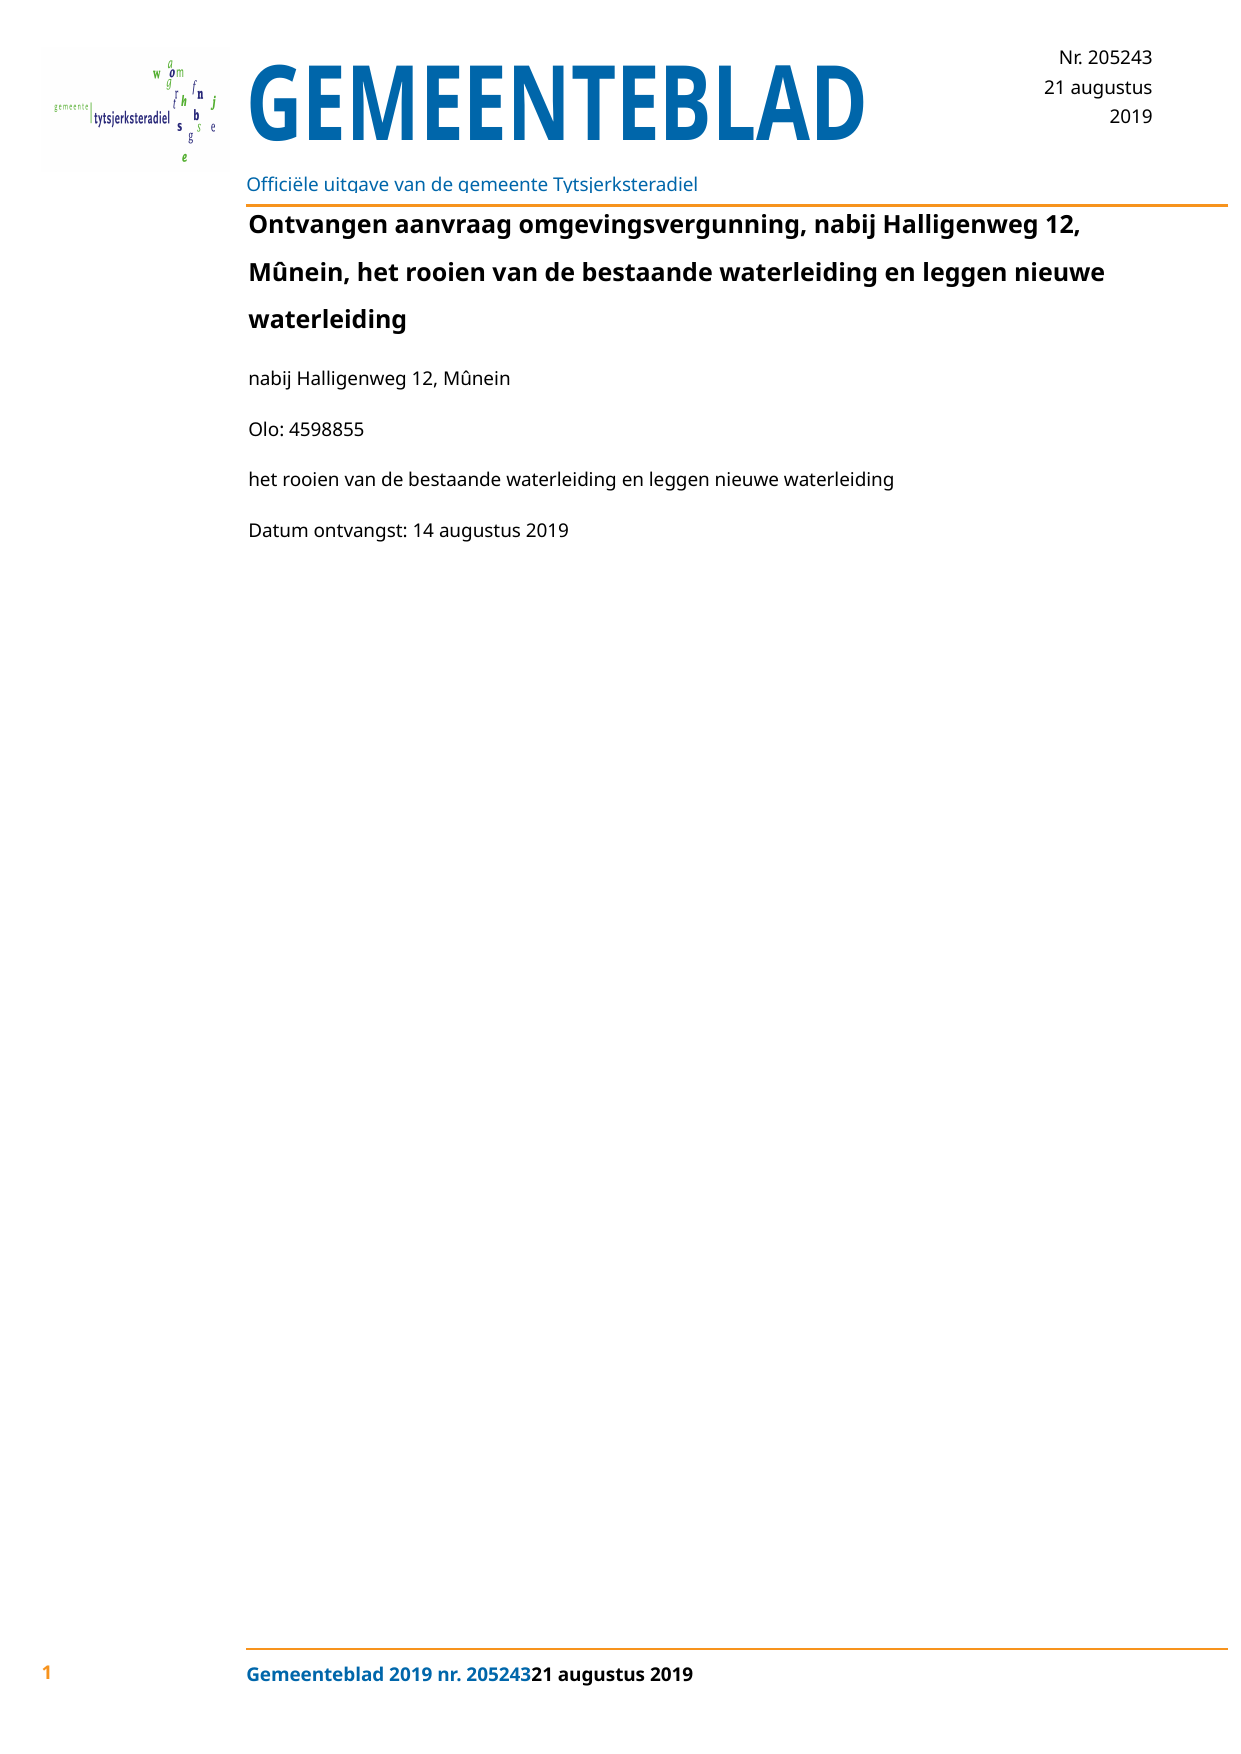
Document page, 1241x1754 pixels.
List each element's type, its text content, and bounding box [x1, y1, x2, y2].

text Ontvangen aanvraag omgevingsvergunning, nabij Halligenweg 12, Mûnein, het rooien van de bestaande waterleiding en leggen nieuwe waterleiding [248, 207, 1152, 336]
text nabij Halligenweg 12, Mûnein [248, 366, 1152, 391]
text Datum ontvangst: 14 augustus 2019 [248, 517, 1152, 542]
picture [41, 47, 231, 172]
text het rooien van de bestaande waterleiding en leggen nieuwe waterleiding [248, 466, 1152, 492]
text Olo: 4598855 [248, 416, 1152, 442]
